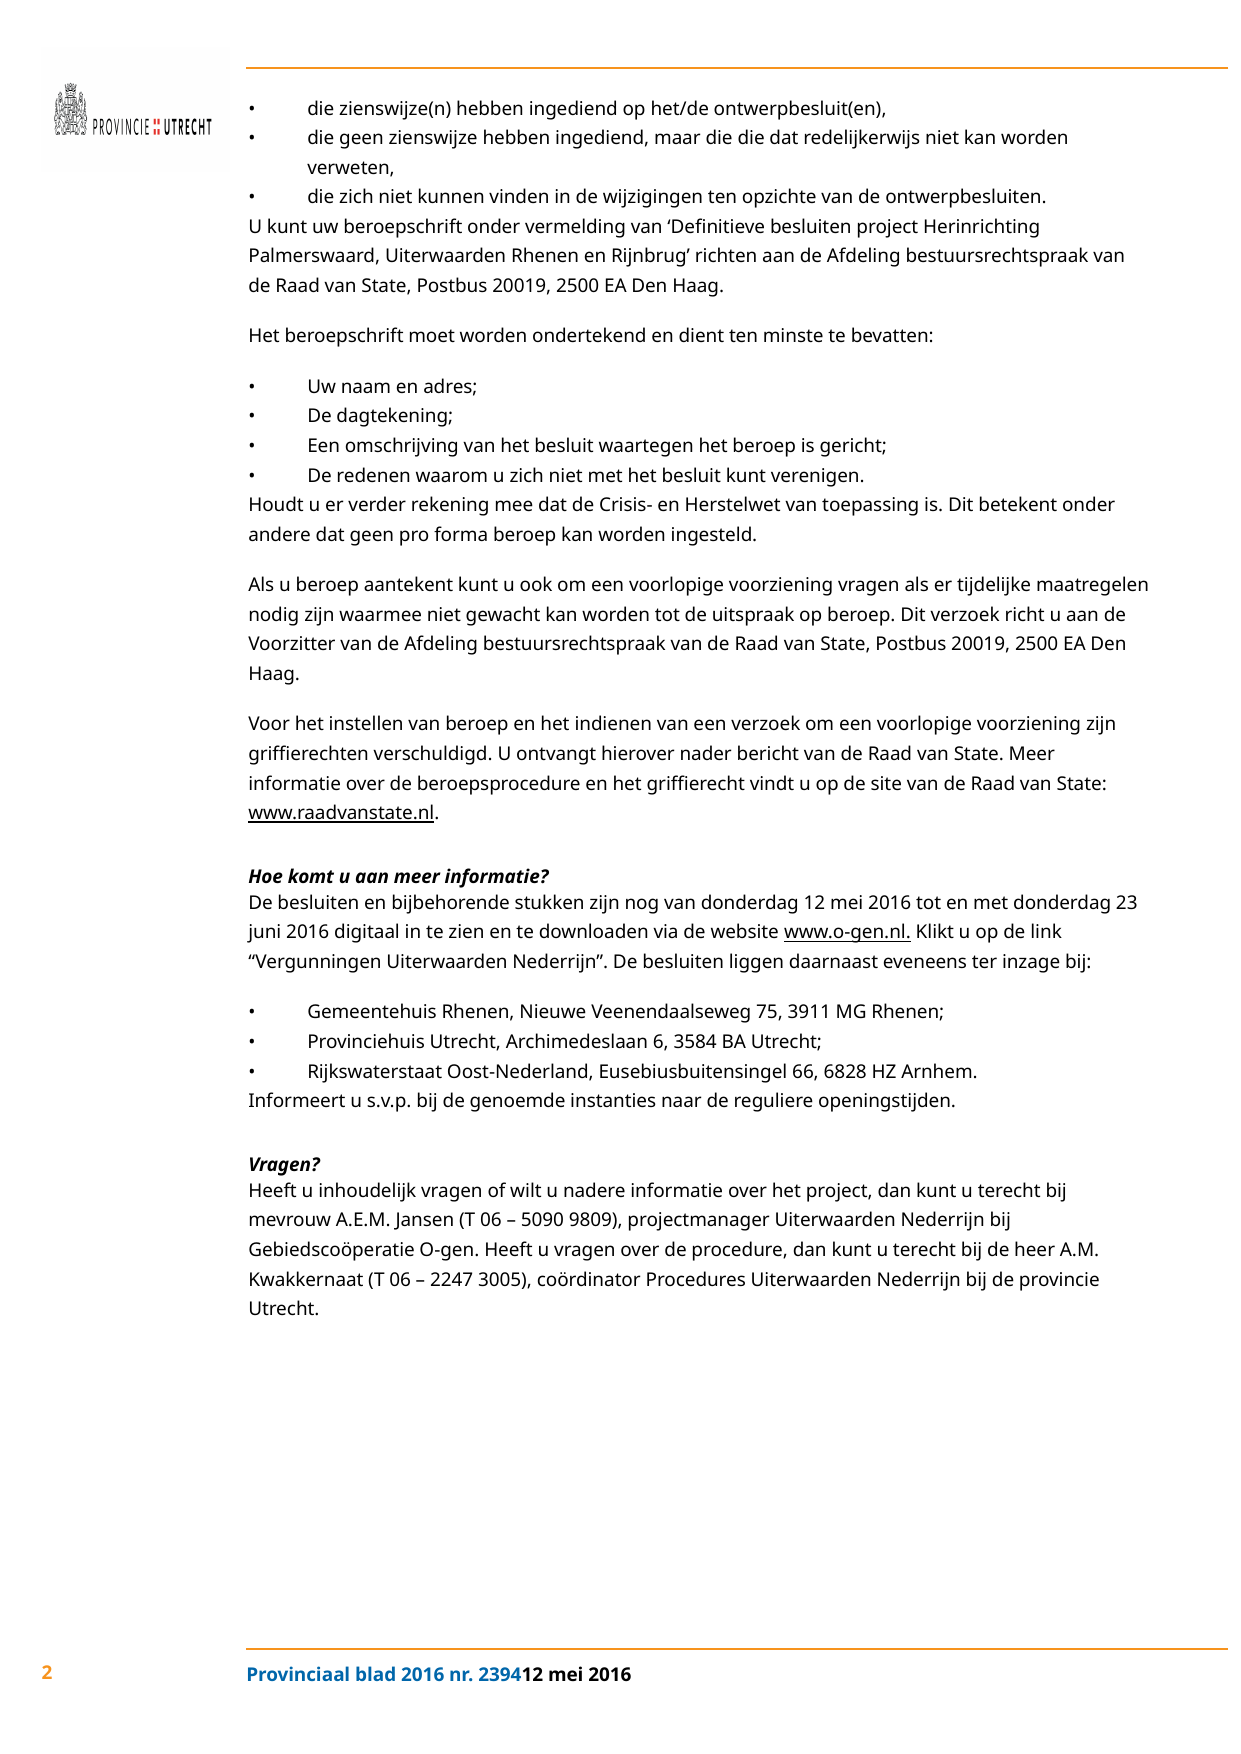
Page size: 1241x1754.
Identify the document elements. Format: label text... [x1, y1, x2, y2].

list De redenen waarom u zich niet met het besluit kunt verenigen. [248, 462, 1152, 488]
text Houdt u er verder rekening mee dat de Crisis- en Herstelwet van toepassing is. Dit betekent onder andere dat geen pro forma beroep kan worden ingesteld. [248, 491, 1152, 547]
text U kunt uw beroepschrift onder vermelding van ‘Definitieve besluiten project Herinrichting Palmerswaard, Uiterwaarden Rhenen en Rijnbrug’ richten aan de Afdeling bestuursrechtspraak van de Raad van State, Postbus 20019, 2500 EA Den Haag. [248, 213, 1152, 298]
list die zienswijze(n) hebben ingediend op het/de ontwerpbesluit(en), [248, 95, 1152, 121]
text Het beroepschrift moet worden ondertekend en dient ten minste te bevatten: [248, 323, 1152, 348]
list die zich niet kunnen vinden in de wijzigingen ten opzichte van de ontwerpbesluiten. [248, 183, 1152, 209]
list De dagtekening; [248, 403, 1152, 428]
list Een omschrijving van het besluit waartegen het beroep is gericht; [248, 432, 1152, 458]
text Hoe komt u aan meer informatie? [248, 863, 1152, 889]
list Rijkswaterstaat Oost-Nederland, Eusebiusbuitensingel 66, 6828 HZ Arnhem. [248, 1058, 1152, 1083]
text Voor het instellen van beroep en het indienen van een verzoek om een voorlopige voorziening zijn griffierechten verschuldigd. U ontvangt hierover nader bericht van de Raad van State. Meer informatie over de beroepsprocedure en het griffierecht vindt u op de site van de Raad van State: www.raadvanstate.nl. [248, 711, 1152, 825]
list Provinciehuis Utrecht, Archimedeslaan 6, 3584 BA Utrecht; [248, 1028, 1152, 1054]
list die geen zienswijze hebben ingediend, maar die die dat redelijkerwijs niet kan worden verweten, [248, 124, 1152, 180]
picture [41, 47, 231, 172]
list Uw naam en adres; [248, 373, 1152, 399]
text Heeft u inhoudelijk vragen of wilt u nadere informatie over het project, dan kunt u terecht bij mevrouw A.E.M. Jansen (T 06 – 5090 9809), projectmanager Uiterwaarden Nederrijn bij Gebiedscoöperatie O-gen. Heeft u vragen over de procedure, dan kunt u terecht bij de heer A.M. Kwakkernaat (T 06 – 2247 3005), coördinator Procedures Uiterwaarden Nederrijn bij de provincie Utrecht. [248, 1177, 1152, 1321]
text Als u beroep aantekent kunt u ook om een voorlopige voorziening vragen als er tijdelijke maatregelen nodig zijn waarmee niet gewacht kan worden tot de uitspraak op beroep. Dit verzoek richt u aan de Voorzitter van de Afdeling bestuursrechtspraak van de Raad van State, Postbus 20019, 2500 EA Den Haag. [248, 571, 1152, 686]
text Informeert u s.v.p. bij de genoemde instanties naar de reguliere openingstijden. [248, 1087, 1152, 1113]
text Vragen? [248, 1151, 1152, 1177]
list Gemeentehuis Rhenen, Nieuwe Veenendaalseweg 75, 3911 MG Rhenen; [248, 999, 1152, 1024]
text De besluiten en bijbehorende stukken zijn nog van donderdag 12 mei 2016 tot en met donderdag 23 juni 2016 digitaal in te zien en te downloaden via de website www.o-gen.nl. Klikt u op de link “Vergunningen Uiterwaarden Nederrijn”. De besluiten liggen daarnaast eveneens ter inzage bij: [248, 889, 1152, 974]
